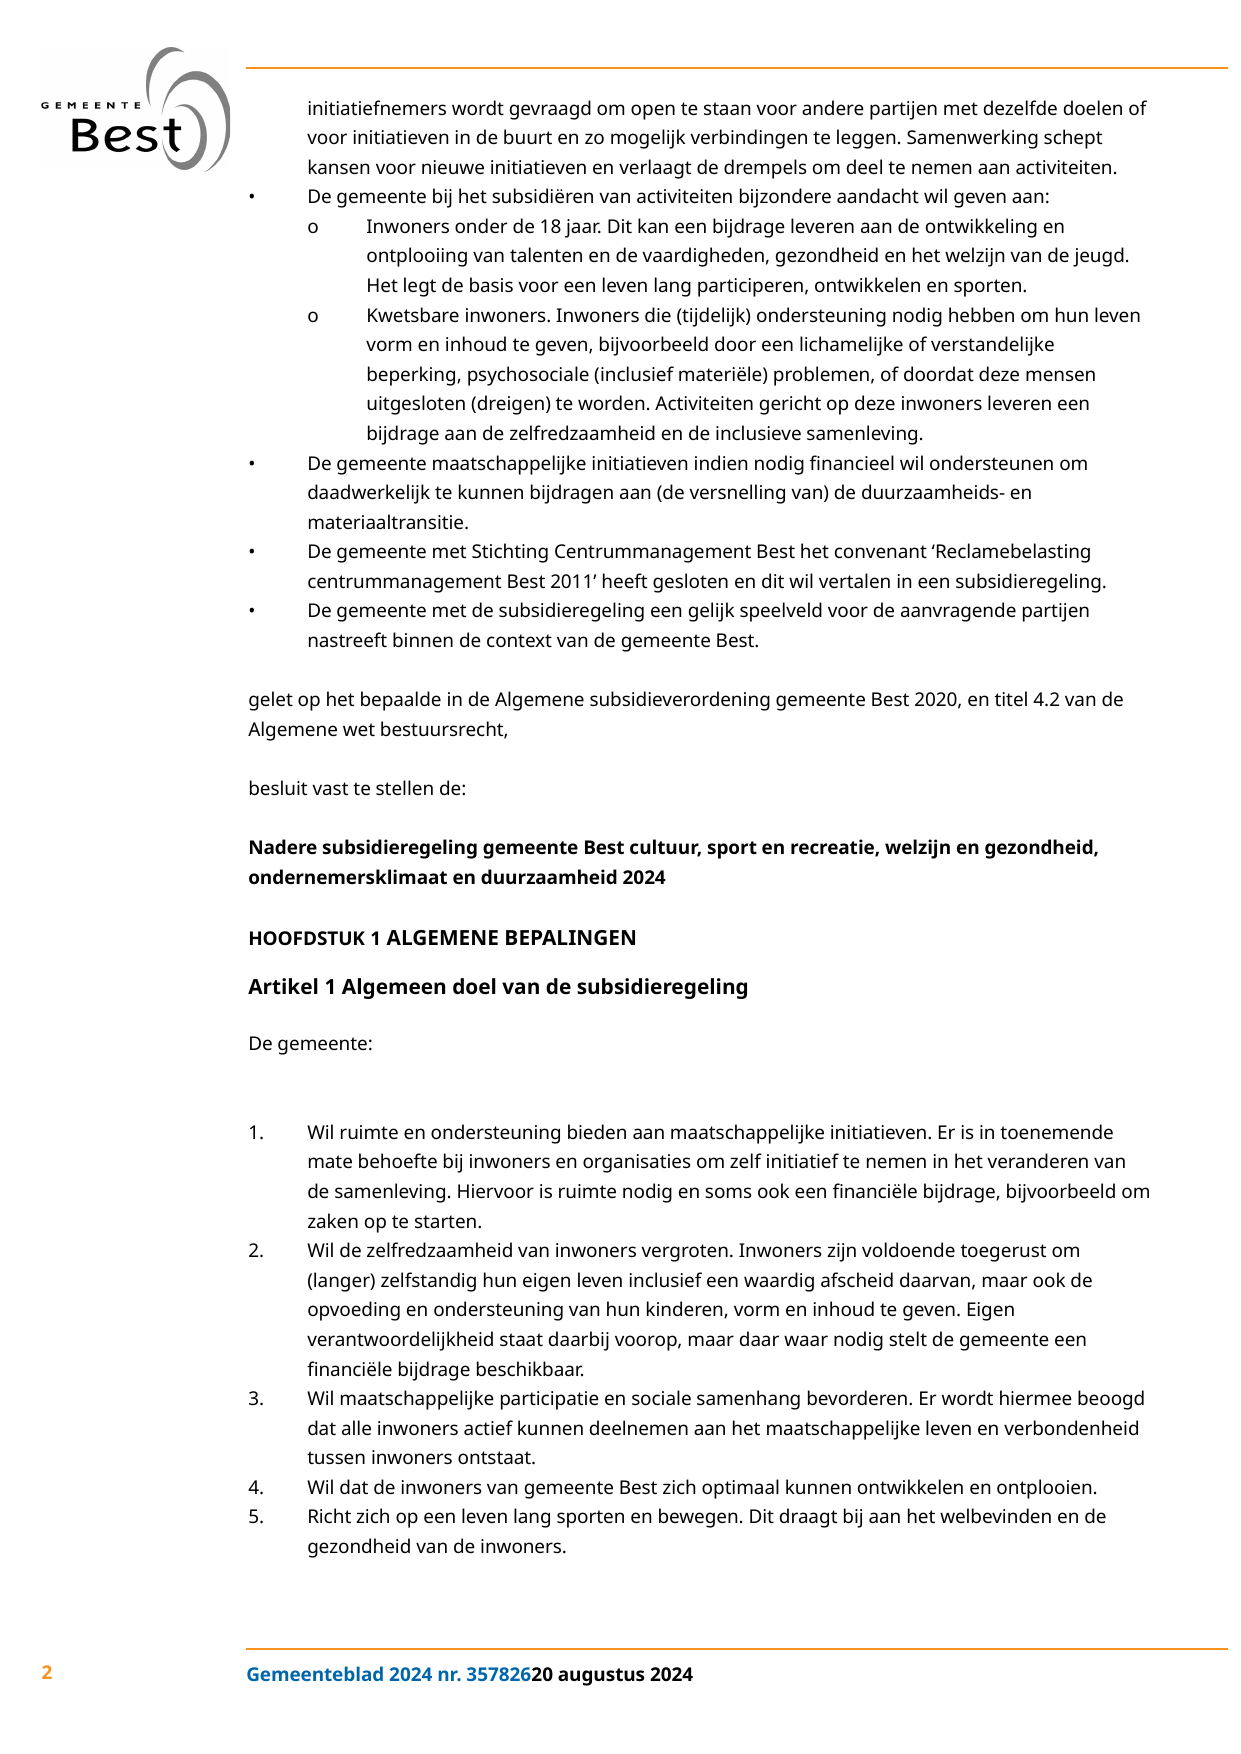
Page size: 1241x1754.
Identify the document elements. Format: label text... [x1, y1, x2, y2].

list De gemeente maatschappelijke initiatieven indien nodig financieel wil ondersteunen om daadwerkelijk te kunnen bijdragen aan (de versnelling van) de duurzaamheids- en materiaaltransitie. [248, 450, 1152, 535]
list De gemeente met Stichting Centrummanagement Best het convenant ‘Reclamebelasting centrummanagement Best 2011’ heeft gesloten en dit wil vertalen in een subsidieregeling. [248, 538, 1152, 594]
picture [41, 47, 231, 172]
list Richt zich op een leven lang sporten en bewegen. Dit draagt bij aan het welbevinden en de gezondheid van de inwoners. [248, 1504, 1152, 1559]
list De gemeente bij het subsidiëren van activiteiten bijzondere aandacht wil geven aan: [248, 183, 1152, 209]
list Inwoners onder de 18 jaar. Dit kan een bijdrage leveren aan de ontwikkeling en ontplooiing van talenten en de vaardigheden, gezondheid en het welzijn van de jeugd. Het legt de basis voor een leven lang participeren, ontwikkelen en sporten. [307, 213, 1152, 298]
list De gemeente met de subsidieregeling een gelijk speelveld voor de aanvragende partijen nastreeft binnen de context van de gemeente Best. [248, 598, 1152, 653]
text Artikel 1 Algemeen doel van de subsidieregeling [248, 972, 1152, 1001]
text HOOFDSTUK 1 ALGEMENE BEPALINGEN [248, 923, 1152, 952]
text besluit vast te stellen de: [248, 775, 1152, 801]
text Nadere subsidieregeling gemeente Best cultuur, sport en recreatie, welzijn en gezondheid, ondernemersklimaat en duurzaamheid 2024 [248, 834, 1152, 890]
list Wil de zelfredzaamheid van inwoners vergroten. Inwoners zijn voldoende toegerust om (langer) zelfstandig hun eigen leven inclusief een waardig afscheid daarvan, maar ook de opvoeding en ondersteuning van hun kinderen, vorm en inhoud te geven. Eigen verantwoordelijkheid staat daarbij voorop, maar daar waar nodig stelt de gemeente een financiële bijdrage beschikbaar. [248, 1237, 1152, 1382]
text De gemeente: [248, 1030, 1152, 1056]
text gelet op het bepaalde in de Algemene subsidieverordening gemeente Best 2020, en titel 4.2 van de Algemene wet bestuursrecht, [248, 686, 1152, 742]
list Wil dat de inwoners van gemeente Best zich optimaal kunnen ontwikkelen en ontplooien. [248, 1474, 1152, 1500]
list Wil ruimte en ondersteuning bieden aan maatschappelijke initiatieven. Er is in toenemende mate behoefte bij inwoners en organisaties om zelf initiatief te nemen in het veranderen van de samenleving. Hiervoor is ruimte nodig en soms ook een financiële bijdrage, bijvoorbeeld om zaken op te starten. [248, 1119, 1152, 1234]
list Kwetsbare inwoners. Inwoners die (tijdelijk) ondersteuning nodig hebben om hun leven vorm en inhoud te geven, bijvoorbeeld door een lichamelijke of verstandelijke beperking, psychosociale (inclusief materiële) problemen, of doordat deze mensen uitgesloten (dreigen) te worden. Activiteiten gericht op deze inwoners leveren een bijdrage aan de zelfredzaamheid en de inclusieve samenleving. [307, 302, 1152, 446]
list initiatiefnemers wordt gevraagd om open te staan voor andere partijen met dezelfde doelen of voor initiatieven in de buurt en zo mogelijk verbindingen te leggen. Samenwerking schept kansen voor nieuwe initiatieven en verlaagt de drempels om deel te nemen aan activiteiten. [248, 95, 1152, 180]
list Wil maatschappelijke participatie en sociale samenhang bevorderen. Er wordt hiermee beoogd dat alle inwoners actief kunnen deelnemen aan het maatschappelijke leven en verbondenheid tussen inwoners ontstaat. [248, 1385, 1152, 1470]
